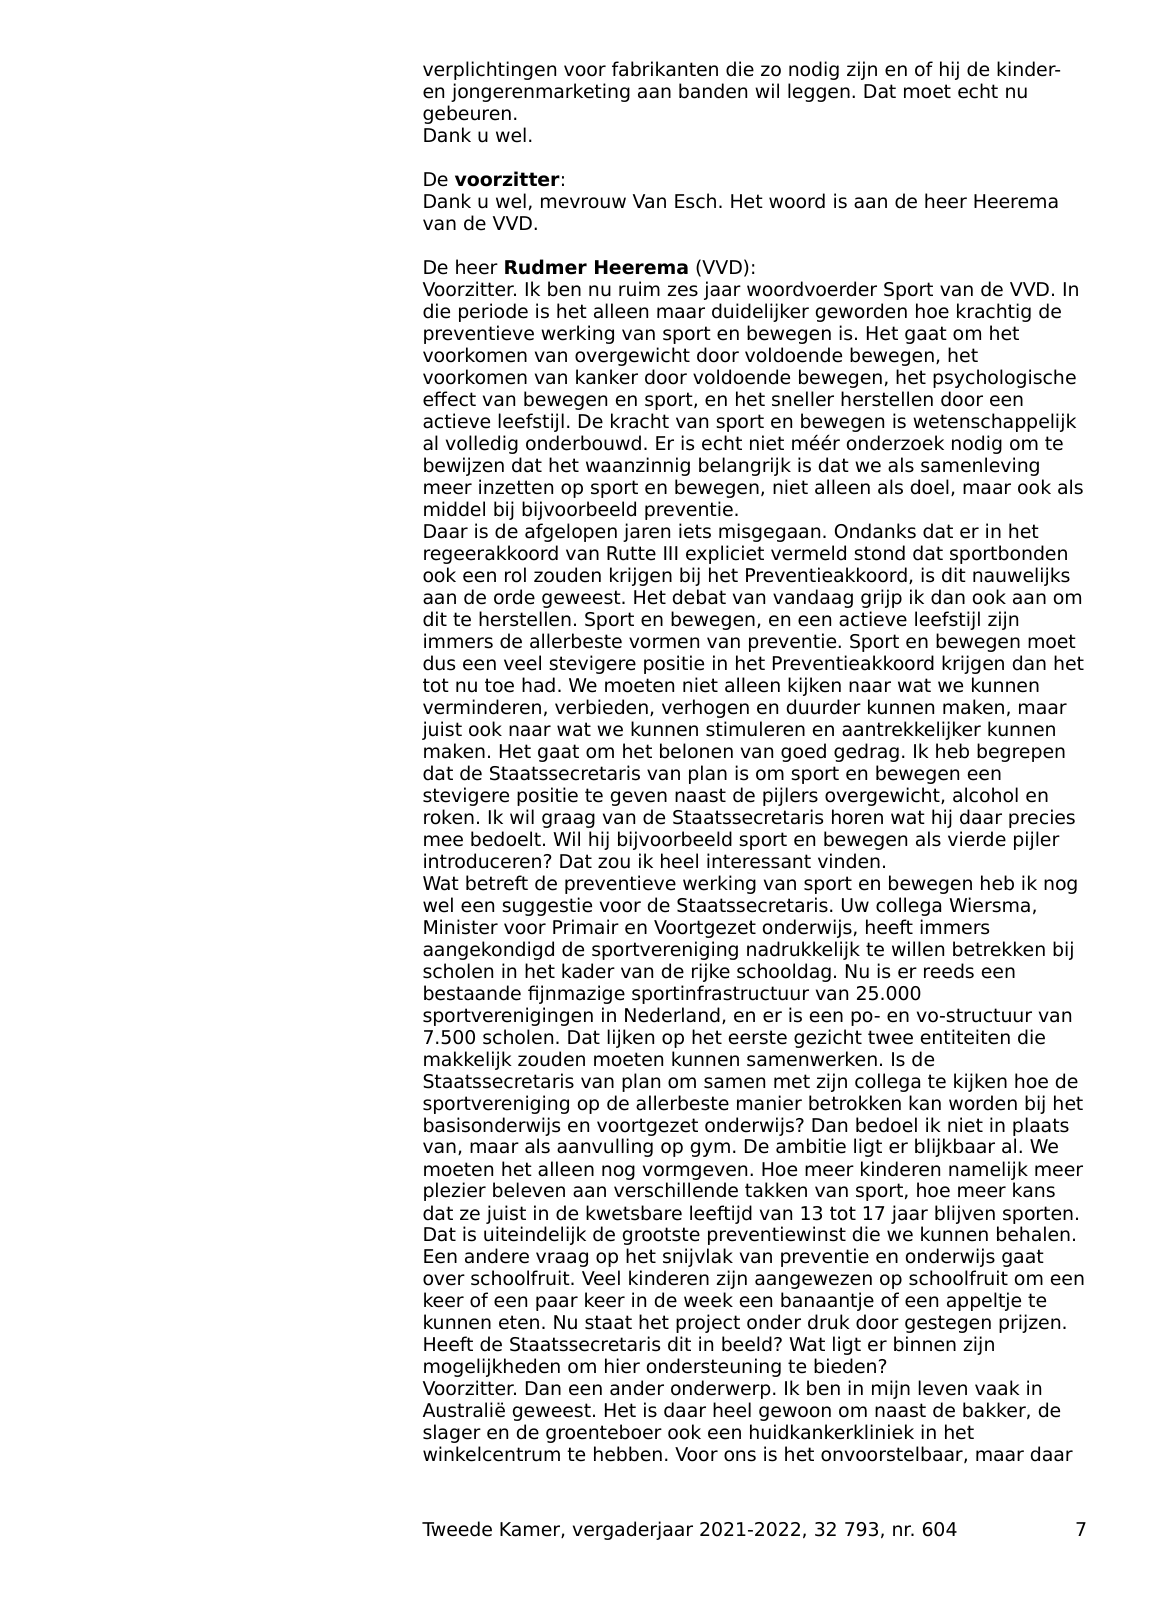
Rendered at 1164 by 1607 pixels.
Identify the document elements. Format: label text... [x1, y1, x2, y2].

text Voorzitter. Ik ben nu ruim zes jaar woordvoerder Sport van de VVD. In die periode is het alleen maar duidelijker geworden hoe krachtig de preventieve werking van sport en bewegen is. Het gaat om het voorkomen van overgewicht door voldoende bewegen, het voorkomen van kanker door voldoende bewegen, het psychologische effect van bewegen en sport, en het sneller herstellen door een actieve leefstijl. De kracht van sport en bewegen is wetenschappelijk al volledig onderbouwd. Er is echt niet méér onderzoek nodig om te bewijzen dat het waanzinnig belangrijk is dat we als samenleving meer inzetten op sport en bewegen, niet alleen als doel, maar ook als middel bij bijvoorbeeld preventie. [422, 279, 1087, 521]
text Wat betreft de preventieve werking van sport en bewegen heb ik nog wel een suggestie voor de Staatssecretaris. Uw collega Wiersma, Minister voor Primair en Voortgezet onderwijs, heeft immers aangekondigd de sportvereniging nadrukkelijk te willen betrekken bij scholen in het kader van de rijke schooldag. Nu is er reeds een bestaande fijnmazige sportinfrastructuur van 25.000 sportverenigingen in Nederland, en er is een po- en vo-structuur van 7.500 scholen. Dat lijken op het eerste gezicht twee entiteiten die makkelijk zouden moeten kunnen samenwerken. Is de Staatssecretaris van plan om samen met zijn collega te kijken hoe de sportvereniging op de allerbeste manier betrokken kan worden bij het basisonderwijs en voortgezet onderwijs? Dan bedoel ik niet in plaats van, maar als aanvulling op gym. De ambitie ligt er blijkbaar al. We moeten het alleen nog vormgeven. Hoe meer kinderen namelijk meer plezier beleven aan verschillende takken van sport, hoe meer kans dat ze juist in de kwetsbare leeftijd van 13 tot 17 jaar blijven sporten. Dat is uiteindelijk de grootste preventiewinst die we kunnen behalen. [422, 873, 1087, 1246]
text verplichtingen voor fabrikanten die zo nodig zijn en of hij de kinder- en jongerenmarketing aan banden wil leggen. Dat moet echt nu gebeuren. [422, 59, 1087, 125]
text Dank u wel. [422, 125, 1087, 147]
text De heer Rudmer Heerema (VVD): [422, 257, 1087, 279]
text Een andere vraag op het snijvlak van preventie en onderwijs gaat over schoolfruit. Veel kinderen zijn aangewezen op schoolfruit om een keer of een paar keer in de week een banaantje of een appeltje te kunnen eten. Nu staat het project onder druk door gestegen prijzen. Heeft de Staatssecretaris dit in beeld? Wat ligt er binnen zijn mogelijkheden om hier ondersteuning te bieden? [422, 1246, 1087, 1378]
text Daar is de afgelopen jaren iets misgegaan. Ondanks dat er in het regeerakkoord van Rutte III expliciet vermeld stond dat sportbonden ook een rol zouden krijgen bij het Preventieakkoord, is dit nauwelijks aan de orde geweest. Het debat van vandaag grijp ik dan ook aan om dit te herstellen. Sport en bewegen, en een actieve leefstijl zijn immers de allerbeste vormen van preventie. Sport en bewegen moet dus een veel stevigere positie in het Preventieakkoord krijgen dan het tot nu toe had. We moeten niet alleen kijken naar wat we kunnen verminderen, verbieden, verhogen en duurder kunnen maken, maar juist ook naar wat we kunnen stimuleren en aantrekkelijker kunnen maken. Het gaat om het belonen van goed gedrag. Ik heb begrepen dat de Staatssecretaris van plan is om sport en bewegen een stevigere positie te geven naast de pijlers overgewicht, alcohol en roken. Ik wil graag van de Staatssecretaris horen wat hij daar precies mee bedoelt. Wil hij bijvoorbeeld sport en bewegen als vierde pijler introduceren? Dat zou ik heel interessant vinden. [422, 521, 1087, 873]
text Dank u wel, mevrouw Van Esch. Het woord is aan de heer Heerema van de VVD. [422, 191, 1087, 235]
text Voorzitter. Dan een ander onderwerp. Ik ben in mijn leven vaak in Australië geweest. Het is daar heel gewoon om naast de bakker, de slager en de groenteboer ook een huidkankerkliniek in het winkelcentrum te hebben. Voor ons is het onvoorstelbaar, maar daar [422, 1378, 1087, 1466]
text De voorzitter: [422, 169, 1087, 191]
